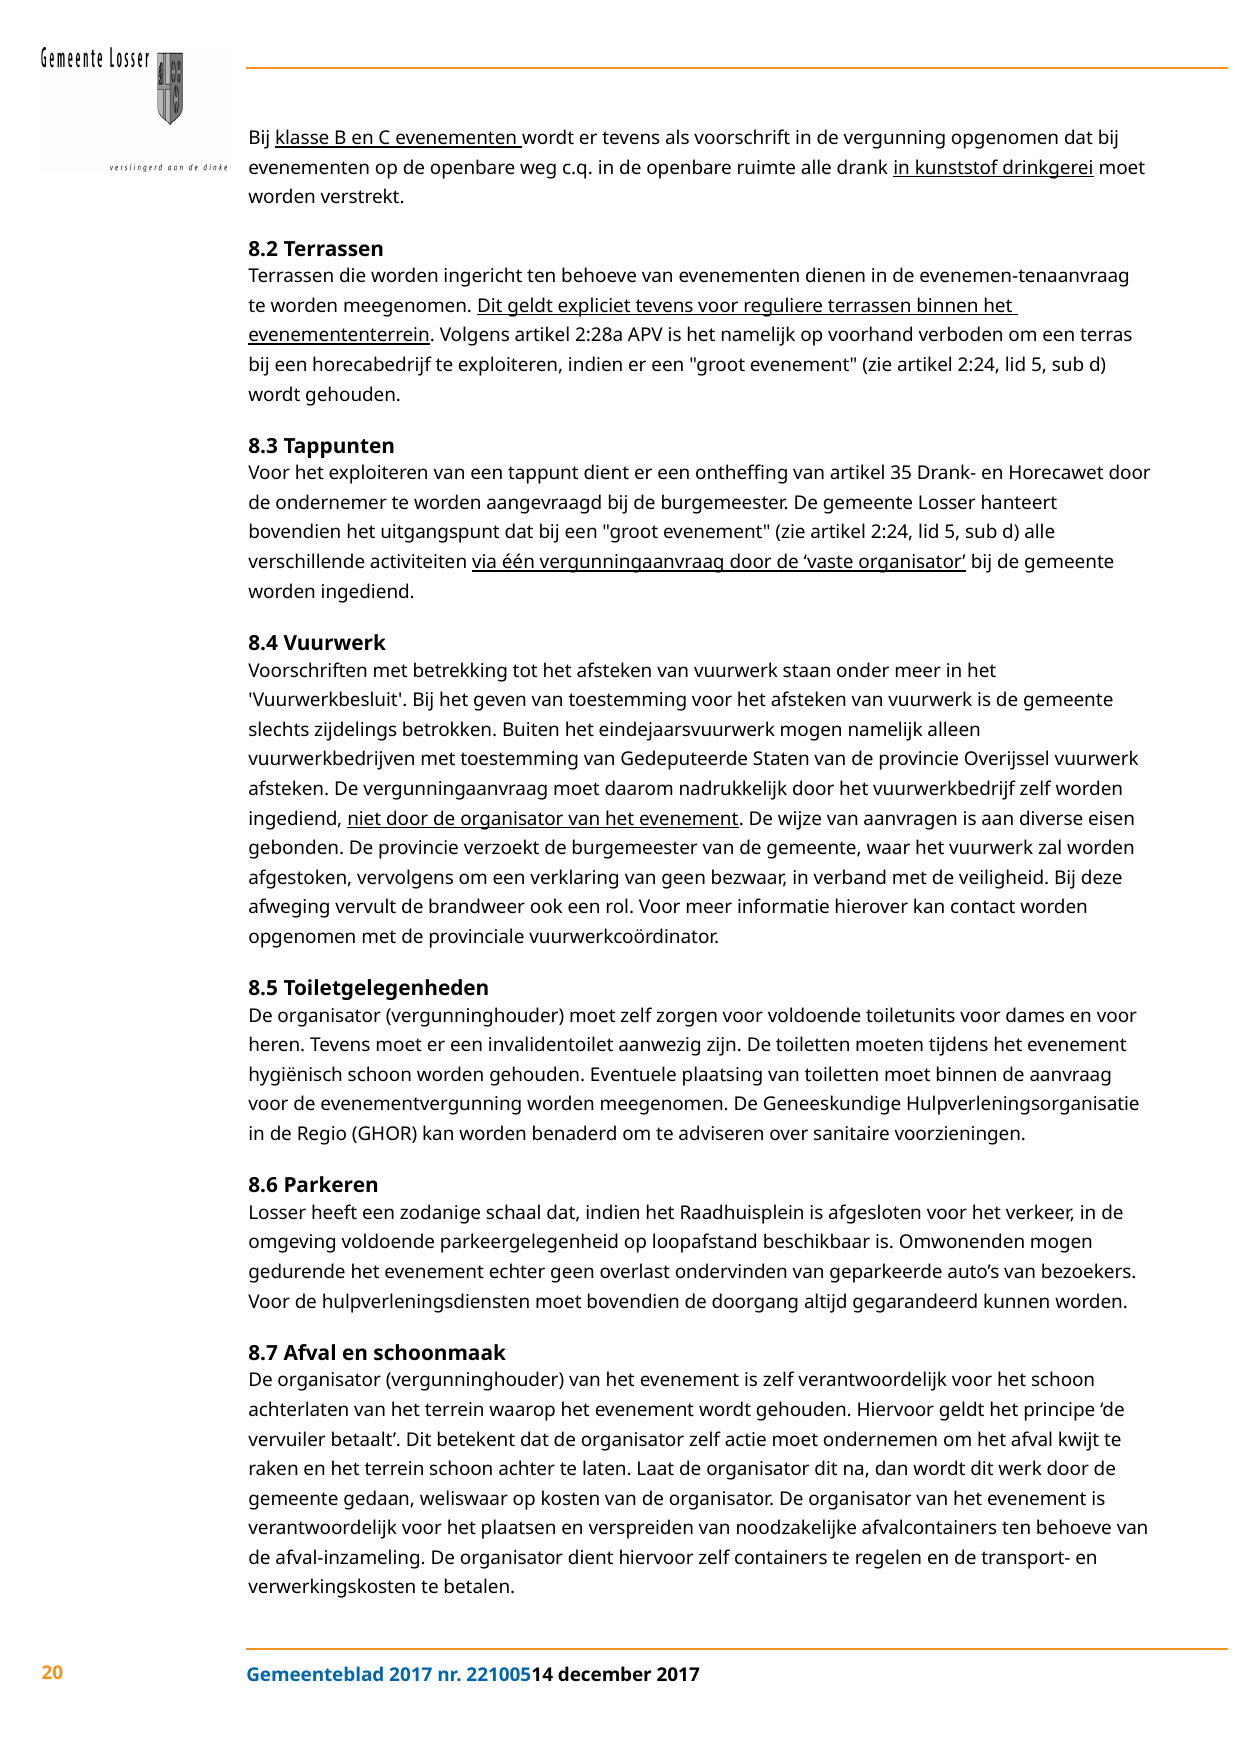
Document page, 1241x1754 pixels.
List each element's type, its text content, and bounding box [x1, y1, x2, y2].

text Voorschriften met betrekking tot het afsteken van vuurwerk staan onder meer in het 'Vuurwerkbesluit'. Bij het geven van toestemming voor het afsteken van vuurwerk is de gemeente slechts zijdelings betrokken. Buiten het eindejaarsvuurwerk mogen namelijk alleen vuurwerkbedrijven met toestemming van Gedeputeerde Staten van de provincie Overijssel vuurwerk afsteken. De vergunningaanvraag moet daarom nadrukkelijk door het vuurwerkbedrijf zelf worden ingediend, niet door de organisator van het evenement. De wijze van aanvragen is aan diverse eisen gebonden. De provincie verzoekt de burgemeester van de gemeente, waar het vuurwerk zal worden afgestoken, vervolgens om een verklaring van geen bezwaar, in verband met de veiligheid. Bij deze afweging vervult de brandweer ook een rol. Voor meer informatie hierover kan contact worden opgenomen met de provinciale vuurwerkcoördinator. [248, 657, 1152, 949]
text 8.7 Afval en schoonmaak [248, 1338, 1152, 1367]
text De organisator (vergunninghouder) moet zelf zorgen voor voldoende toiletunits voor dames en voor heren. Tevens moet er een invalidentoilet aanwezig zijn. De toiletten moeten tijdens het evenement hygiënisch schoon worden gehouden. Eventuele plaatsing van toiletten moet binnen de aanvraag voor de evenementvergunning worden meegenomen. De Geneeskundige Hulpverleningsorganisatie in de Regio (GHOR) kan worden benaderd om te adviseren over sanitaire voorzieningen. [248, 1002, 1152, 1146]
text Bij klasse B en C evenementen wordt er tevens als voorschrift in de vergunning opgenomen dat bij evenementen op de openbare weg c.q. in de openbare ruimte alle drank in kunststof drinkgerei moet worden verstrekt. [248, 124, 1152, 209]
picture [41, 47, 231, 172]
text De organisator (vergunninghouder) van het evenement is zelf verantwoordelijk voor het schoon achterlaten van het terrein waarop het evenement wordt gehouden. Hiervoor geldt het principe ‘de vervuiler betaalt’. Dit betekent dat de organisator zelf actie moet ondernemen om het afval kwijt te raken en het terrein schoon achter te laten. Laat de organisator dit na, dan wordt dit werk door de gemeente gedaan, weliswaar op kosten van de organisator. De organisator van het evenement is verantwoordelijk voor het plaatsen en verspreiden van noodzakelijke afvalcontainers ten behoeve van de afval-inzameling. De organisator dient hiervoor zelf containers te regelen en de transport- en verwerkingskosten te betalen. [248, 1367, 1152, 1599]
text 8.4 Vuurwerk [248, 628, 1152, 657]
text 8.2 Terrassen [248, 234, 1152, 262]
text Terrassen die worden ingericht ten behoeve van evenementen dienen in de evenemen-tenaanvraag te worden meegenomen. Dit geldt expliciet tevens voor reguliere terrassen binnen het evenemententerrein. Volgens artikel 2:28a APV is het namelijk op voorhand verboden om een terras bij een horecabedrijf te exploiteren, indien er een "groot evenement" (zie artikel 2:24, lid 5, sub d) wordt gehouden. [248, 262, 1152, 406]
text Voor het exploiteren van een tappunt dient er een ontheffing van artikel 35 Drank- en Horecawet door de ondernemer te worden aangevraagd bij de burgemeester. De gemeente Losser hanteert bovendien het uitgangspunt dat bij een "groot evenement" (zie artikel 2:24, lid 5, sub d) alle verschillende activiteiten via één vergunningaanvraag door de ‘vaste organisator’ bij de gemeente worden ingediend. [248, 459, 1152, 604]
text 8.3 Tappunten [248, 431, 1152, 459]
text 8.5 Toiletgelegenheden [248, 973, 1152, 1002]
text 8.6 Parkeren [248, 1171, 1152, 1199]
text Losser heeft een zodanige schaal dat, indien het Raadhuisplein is afgesloten voor het verkeer, in de omgeving voldoende parkeergelegenheid op loopafstand beschikbaar is. Omwonenden mogen gedurende het evenement echter geen overlast ondervinden van geparkeerde auto’s van bezoekers. Voor de hulpverleningsdiensten moet bovendien de doorgang altijd gegarandeerd kunnen worden. [248, 1199, 1152, 1313]
